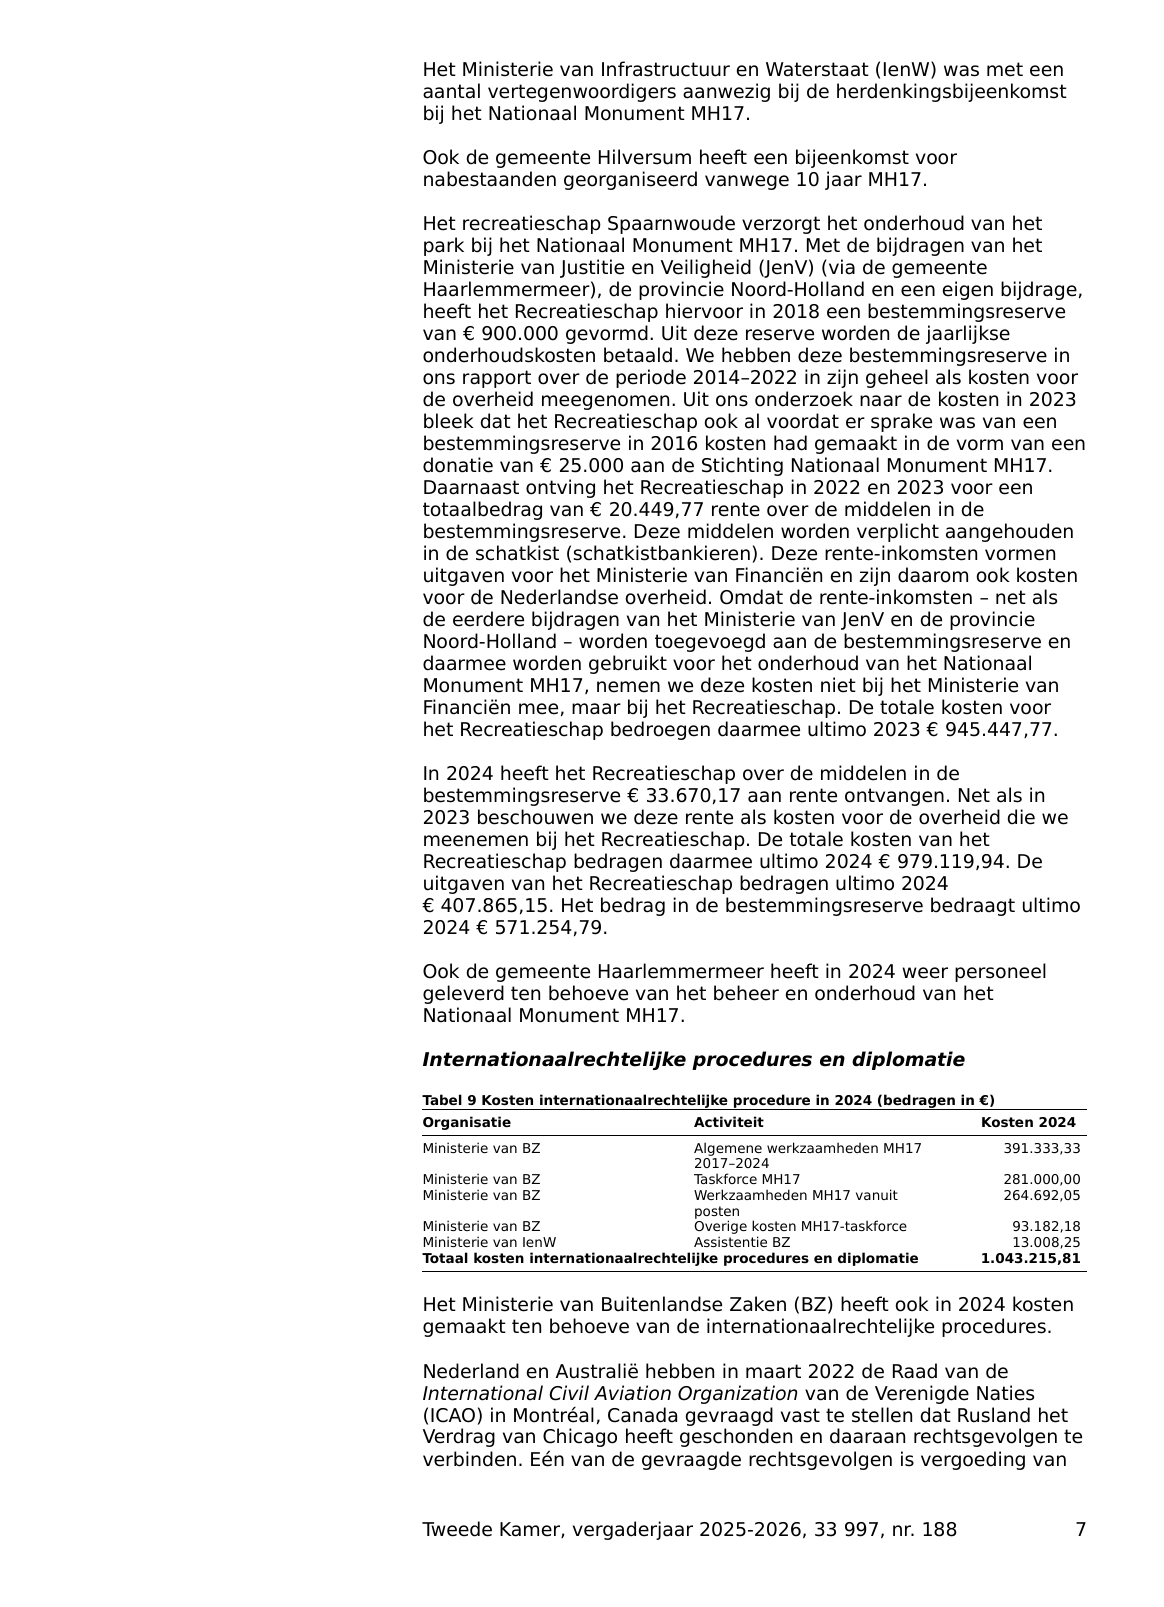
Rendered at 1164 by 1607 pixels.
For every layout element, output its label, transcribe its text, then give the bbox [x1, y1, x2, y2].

table_cell Ministerie van BZ [422, 1172, 688, 1188]
table_cell Totaal kosten internationaalrechtelijke procedures en diplomatie [422, 1251, 954, 1271]
table_cell 281.000,00 [954, 1172, 1087, 1188]
table_cell 1.043.215,81 [954, 1251, 1087, 1271]
text Het recreatieschap Spaarnwoude verzorgt het onderhoud van het park bij het Nationaal Monument MH17. Met de bijdragen van het Ministerie van Justitie en Veiligheid (JenV) (via de gemeente Haarlemmermeer), de provincie Noord-Holland en een eigen bijdrage, heeft het Recreatieschap hiervoor in 2018 een bestemmingsreserve van € 900.000 gevormd. Uit deze reserve worden de jaarlijkse onderhoudskosten betaald. We hebben deze bestemmingsreserve in ons rapport over de periode 2014–2022 in zijn geheel als kosten voor de overheid meegenomen. Uit ons onderzoek naar de kosten in 2023 bleek dat het Recreatieschap ook al voordat er sprake was van een bestemmingsreserve in 2016 kosten had gemaakt in de vorm van een donatie van € 25.000 aan de Stichting Nationaal Monument MH17. Daarnaast ontving het Recreatieschap in 2022 en 2023 voor een totaalbedrag van € 20.449,77 rente over de middelen in de bestemmingsreserve. Deze middelen worden verplicht aangehouden in de schatkist (schatkistbankieren). Deze rente-inkomsten vormen uitgaven voor het Ministerie van Financiën en zijn daarom ook kosten voor de Nederlandse overheid. Omdat de rente-inkomsten – net als de eerdere bijdragen van het Ministerie van JenV en de provincie Noord-Holland – worden toegevoegd aan de bestemmingsreserve en daarmee worden gebruikt voor het onderhoud van het Nationaal Monument MH17, nemen we deze kosten niet bij het Ministerie van Financiën mee, maar bij het Recreatieschap. De totale kosten voor het Recreatieschap bedroegen daarmee ultimo 2023 € 945.447,77. [422, 213, 1087, 741]
table_cell 391.333,33 [954, 1136, 1087, 1172]
table_cell Organisatie [422, 1110, 688, 1135]
table_cell Ministerie van BZ [422, 1219, 688, 1235]
text Het Ministerie van Infrastructuur en Waterstaat (IenW) was met een aantal vertegenwoordigers aanwezig bij de herdenkingsbijeenkomst bij het Nationaal Monument MH17. [422, 59, 1087, 125]
subtitle Internationaalrechtelijke procedures en diplomatie [422, 1049, 1087, 1071]
table_cell Werkzaamheden MH17 vanuit posten [688, 1188, 954, 1219]
table_header Tabel 9 Kosten internationaalrechtelijke procedure in 2024 (bedragen in €) [422, 1093, 1087, 1109]
text Ook de gemeente Hilversum heeft een bijeenkomst voor nabestaanden georganiseerd vanwege 10 jaar MH17. [422, 147, 1087, 191]
table_cell Algemene werkzaamheden MH17 2017–2024 [688, 1136, 954, 1172]
text Ook de gemeente Haarlemmermeer heeft in 2024 weer personeel geleverd ten behoeve van het beheer en onderhoud van het Nationaal Monument MH17. [422, 961, 1087, 1027]
table_cell Activiteit [688, 1110, 954, 1135]
table_cell 13.008,25 [954, 1235, 1087, 1251]
text In 2024 heeft het Recreatieschap over de middelen in de bestemmingsreserve € 33.670,17 aan rente ontvangen. Net als in 2023 beschouwen we deze rente als kosten voor de overheid die we meenemen bij het Recreatieschap. De totale kosten van het Recreatieschap bedragen daarmee ultimo 2024 € 979.119,94. De uitgaven van het Recreatieschap bedragen ultimo 2024 € 407.865,15. Het bedrag in de bestemmingsreserve bedraagt ultimo 2024 € 571.254,79. [422, 763, 1087, 939]
table_cell 93.182,18 [954, 1219, 1087, 1235]
table_cell Assistentie BZ [688, 1235, 954, 1251]
text Het Ministerie van Buitenlandse Zaken (BZ) heeft ook in 2024 kosten gemaakt ten behoeve van de internationaalrechtelijke procedures. [422, 1294, 1087, 1338]
table_cell Ministerie van BZ [422, 1136, 688, 1172]
table_cell Kosten 2024 [954, 1110, 1087, 1135]
table_cell Ministerie van IenW [422, 1235, 688, 1251]
table_cell 264.692,05 [954, 1188, 1087, 1219]
text Nederland en Australië hebben in maart 2022 de Raad van de International Civil Aviation Organization van de Verenigde Naties (ICAO) in Montréal, Canada gevraagd vast te stellen dat Rusland het Verdrag van Chicago heeft geschonden en daaraan rechtsgevolgen te verbinden. Eén van de gevraagde rechtsgevolgen is vergoeding van [422, 1361, 1087, 1470]
table_cell Overige kosten MH17-taskforce [688, 1219, 954, 1235]
table_cell Taskforce MH17 [688, 1172, 954, 1188]
table_cell Ministerie van BZ [422, 1188, 688, 1219]
